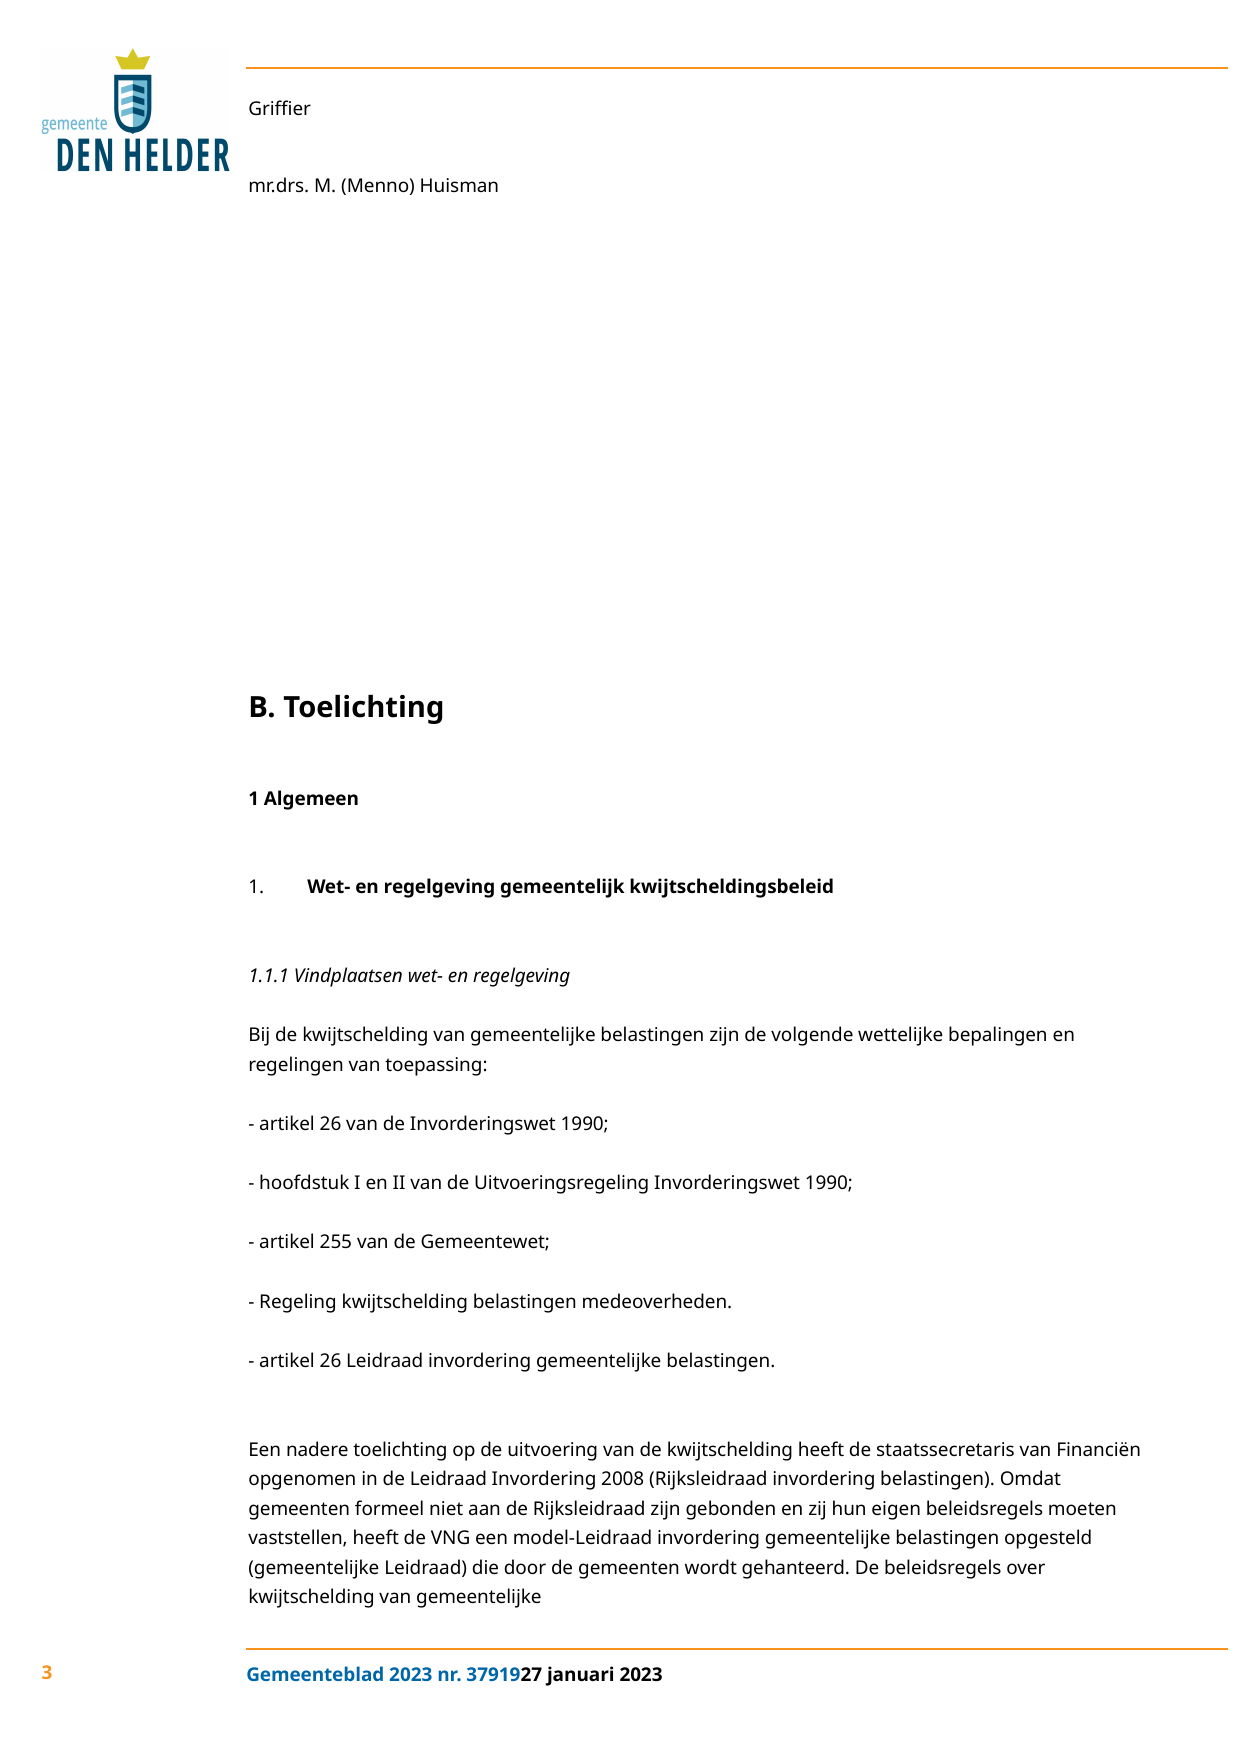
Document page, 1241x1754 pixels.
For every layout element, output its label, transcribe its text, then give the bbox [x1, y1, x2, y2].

picture [220, 160, 224, 172]
text Een nadere toelichting op de uitvoering van de kwijtschelding heeft de staatssecretaris van Financiën opgenomen in de Leidraad Invordering 2008 (Rijksleidraad invordering belastingen). Omdat gemeenten formeel niet aan de Rijksleidraad zijn gebonden en zij hun eigen beleidsregels moeten vaststellen, heeft de VNG een model-Leidraad invordering gemeentelijke belastingen opgesteld (gemeentelijke Leidraad) die door de gemeenten wordt gehanteerd. De beleidsregels over kwijtschelding van gemeentelijke [248, 1436, 1152, 1609]
text Griffier [248, 95, 1152, 121]
picture [182, 144, 187, 165]
picture [41, 47, 231, 172]
list Wet- en regelgeving gemeentelijk kwijtscheldingsbeleid [248, 874, 1152, 899]
text 1 Algemeen [248, 785, 1152, 811]
text - artikel 255 van de Gemeentewet; [248, 1229, 1152, 1254]
text - Regeling kwijtschelding belastingen medeoverheden. [248, 1288, 1152, 1314]
picture [100, 154, 106, 172]
text - artikel 26 van de Invorderingswet 1990; [248, 1110, 1152, 1136]
text Bij de kwijtschelding van gemeentelijke belastingen zijn de volgende wettelijke bepalingen en regelingen van toepassing: [248, 1022, 1152, 1077]
picture [130, 157, 135, 172]
text - artikel 26 Leidraad invordering gemeentelijke belastingen. [248, 1347, 1152, 1373]
text - hoofdstuk I en II van de Uitvoeringsregeling Invorderingswet 1990; [248, 1169, 1152, 1195]
picture [63, 144, 68, 165]
text B. Toelichting [248, 687, 1152, 726]
text 1.1.1 Vindplaatsen wet- en regelgeving [248, 962, 1152, 988]
text mr.drs. M. (Menno) Huisman [248, 172, 1152, 198]
